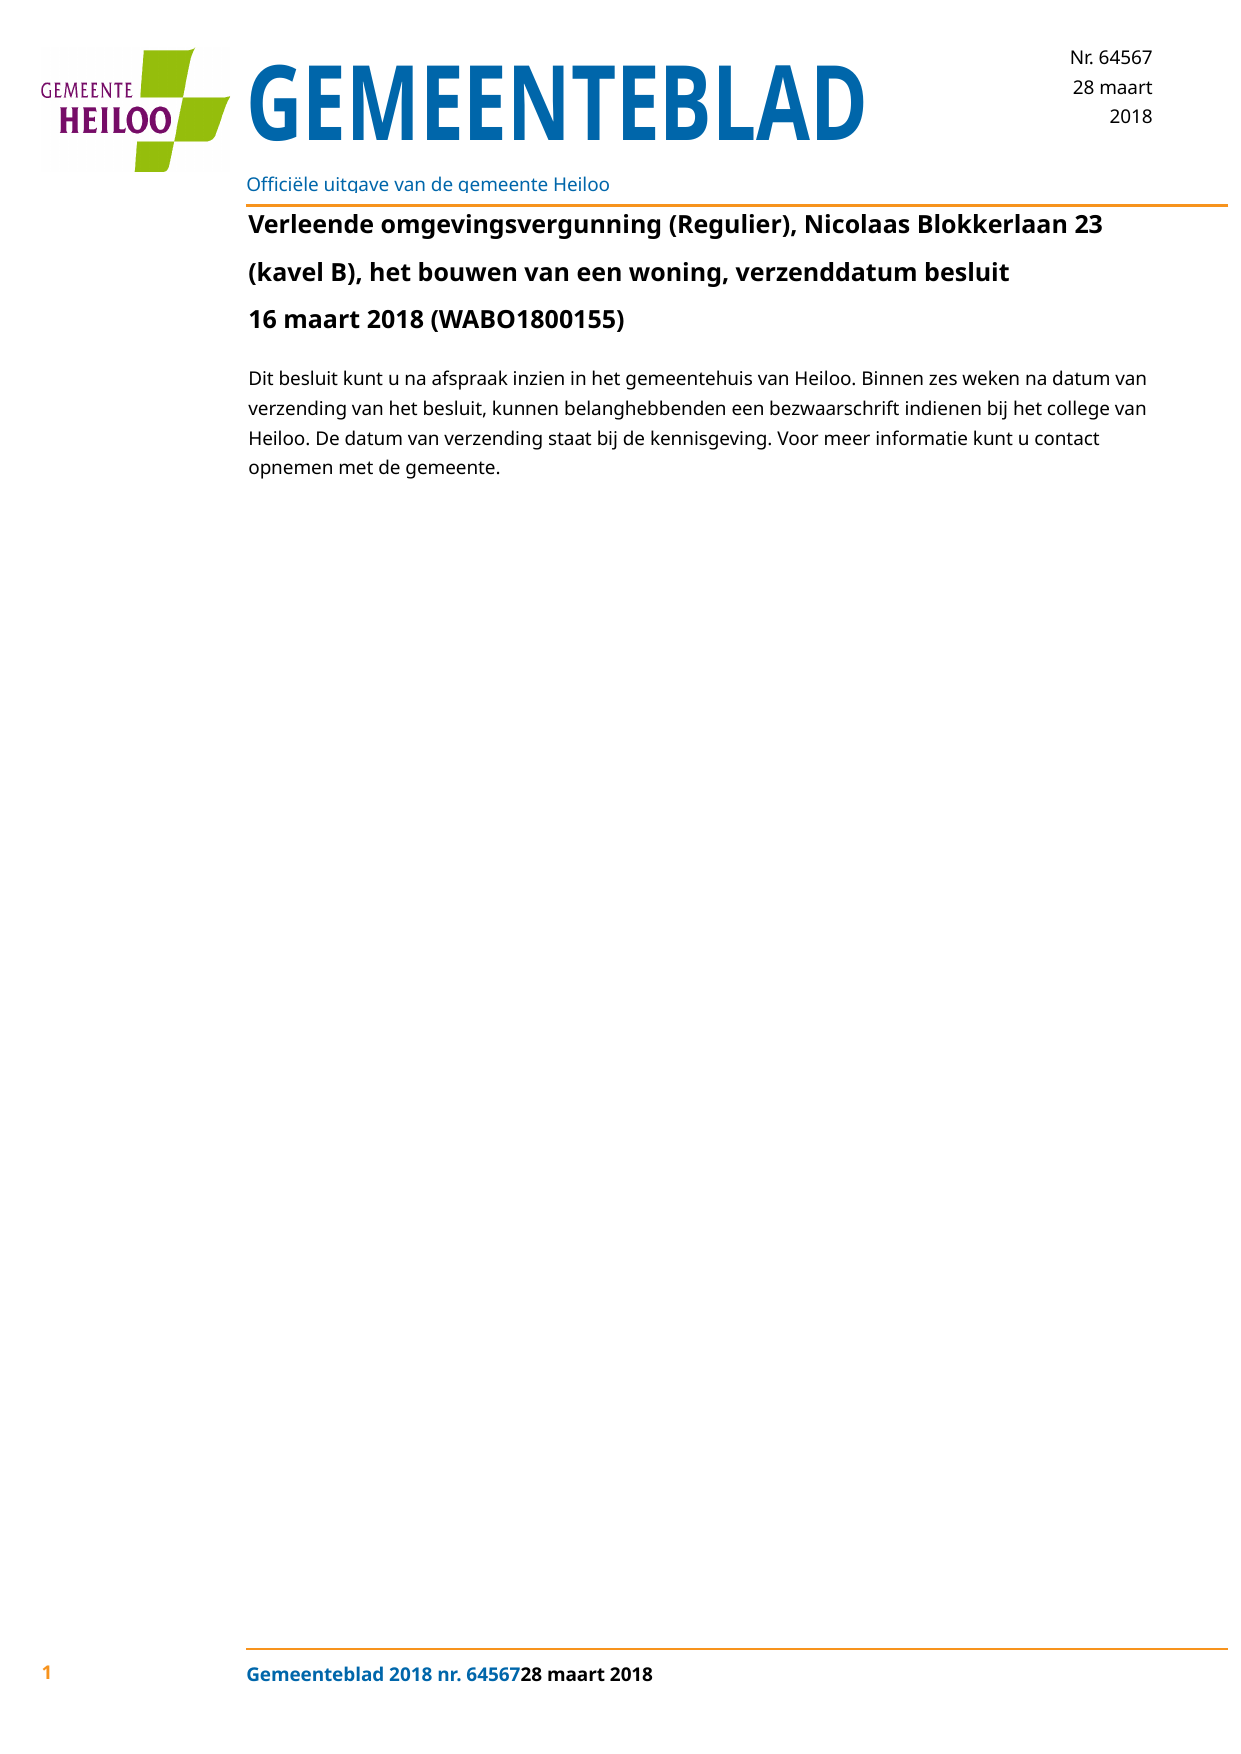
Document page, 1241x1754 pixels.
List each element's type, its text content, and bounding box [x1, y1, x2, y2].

text Verleende omgevingsvergunning (Regulier), Nicolaas Blokkerlaan 23 (kavel B), het bouwen van een woning, verzenddatum besluit 16 maart 2018 (WABO1800155) [248, 207, 1152, 336]
text Dit besluit kunt u na afspraak inzien in het gemeentehuis van Heiloo. Binnen zes weken na datum van verzending van het besluit, kunnen belanghebbenden een bezwaarschrift indienen bij het college van Heiloo. De datum van verzending staat bij de kennisgeving. Voor meer informatie kunt u contact opnemen met de gemeente. [248, 366, 1152, 480]
picture [41, 47, 231, 172]
